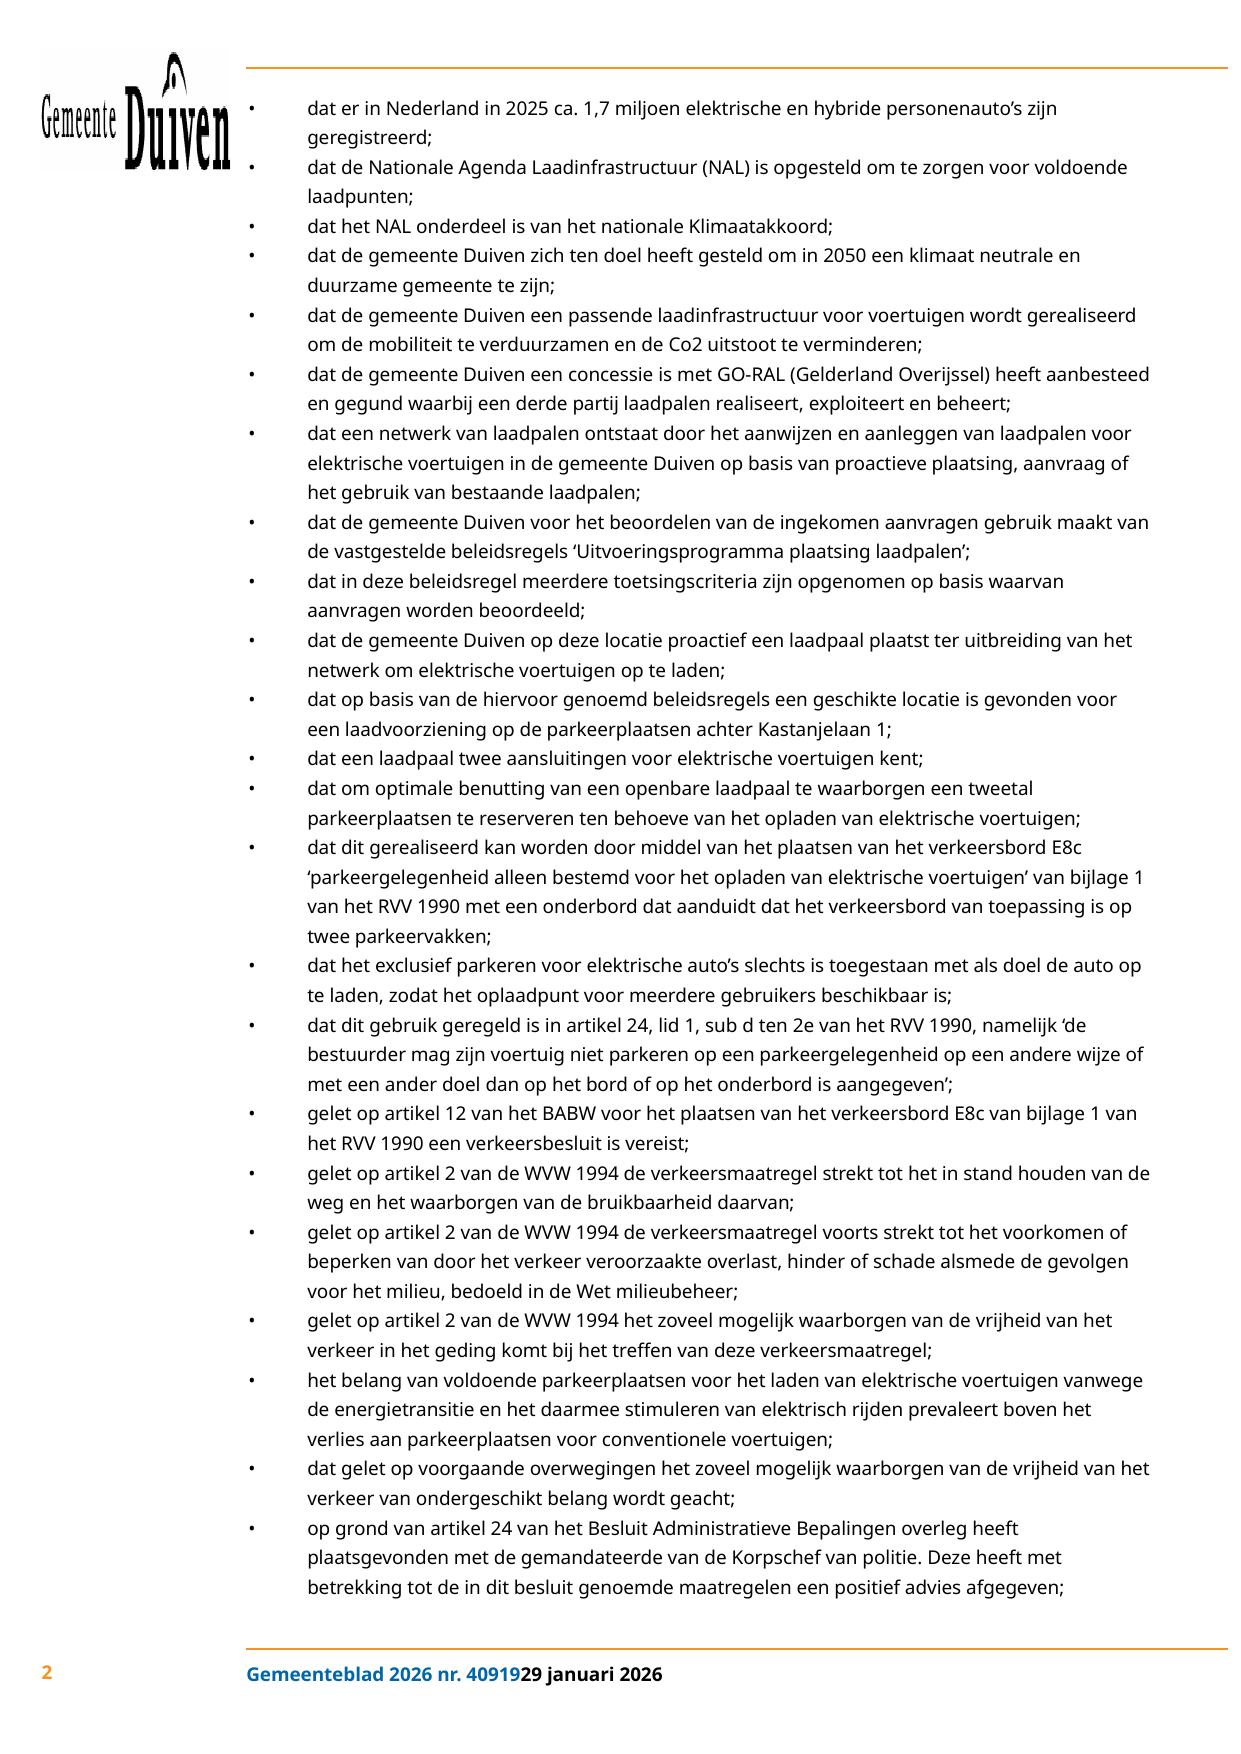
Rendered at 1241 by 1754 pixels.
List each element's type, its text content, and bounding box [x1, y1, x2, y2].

list dat de gemeente Duiven zich ten doel heeft gesteld om in 2050 een klimaat neutrale en duurzame gemeente te zijn; [248, 243, 1152, 298]
list dat de gemeente Duiven op deze locatie proactief een laadpaal plaatst ter uitbreiding van het netwerk om elektrische voertuigen op te laden; [248, 627, 1152, 683]
list op grond van artikel 24 van het Besluit Administratieve Bepalingen overleg heeft plaatsgevonden met de gemandateerde van de Korpschef van politie. Deze heeft met betrekking tot de in dit besluit genoemde maatregelen een positief advies afgegeven; [248, 1515, 1152, 1600]
list dat een laadpaal twee aansluitingen voor elektrische voertuigen kent; [248, 746, 1152, 771]
list gelet op artikel 2 van de WVW 1994 de verkeersmaatregel voorts strekt tot het voorkomen of beperken van door het verkeer veroorzaakte overlast, hinder of schade alsmede de gevolgen voor het milieu, bedoeld in de Wet milieubeheer; [248, 1219, 1152, 1304]
list dat de Nationale Agenda Laadinfrastructuur (NAL) is opgesteld om te zorgen voor voldoende laadpunten; [248, 154, 1152, 209]
picture [41, 47, 231, 172]
list dat de gemeente Duiven een passende laadinfrastructuur voor voertuigen wordt gerealiseerd om de mobiliteit te verduurzamen en de Co2 uitstoot te verminderen; [248, 302, 1152, 357]
list dat dit gerealiseerd kan worden door middel van het plaatsen van het verkeersbord E8c ‘parkeergelegenheid alleen bestemd voor het opladen van elektrische voertuigen’ van bijlage 1 van het RVV 1990 met een onderbord dat aanduidt dat het verkeersbord van toepassing is op twee parkeervakken; [248, 834, 1152, 949]
list dat de gemeente Duiven een concessie is met GO-RAL (Gelderland Overijssel) heeft aanbesteed en gegund waarbij een derde partij laadpalen realiseert, exploiteert en beheert; [248, 361, 1152, 416]
list dat het NAL onderdeel is van het nationale Klimaatakkoord; [248, 213, 1152, 239]
list dat er in Nederland in 2025 ca. 1,7 miljoen elektrische en hybride personenauto’s zijn geregistreerd; [248, 95, 1152, 150]
list dat dit gebruik geregeld is in artikel 24, lid 1, sub d ten 2e van het RVV 1990, namelijk ‘de bestuurder mag zijn voertuig niet parkeren op een parkeergelegenheid op een andere wijze of met een ander doel dan op het bord of op het onderbord is aangegeven’; [248, 1012, 1152, 1097]
list dat in deze beleidsregel meerdere toetsingscriteria zijn opgenomen op basis waarvan aanvragen worden beoordeeld; [248, 568, 1152, 623]
list dat op basis van de hiervoor genoemd beleidsregels een geschikte locatie is gevonden voor een laadvoorziening op de parkeerplaatsen achter Kastanjelaan 1; [248, 686, 1152, 742]
list het belang van voldoende parkeerplaatsen voor het laden van elektrische voertuigen vanwege de energietransitie en het daarmee stimuleren van elektrisch rijden prevaleert boven het verlies aan parkeerplaatsen voor conventionele voertuigen; [248, 1367, 1152, 1452]
list gelet op artikel 2 van de WVW 1994 het zoveel mogelijk waarborgen van de vrijheid van het verkeer in het geding komt bij het treffen van deze verkeersmaatregel; [248, 1308, 1152, 1363]
list dat een netwerk van laadpalen ontstaat door het aanwijzen en aanleggen van laadpalen voor elektrische voertuigen in de gemeente Duiven op basis van proactieve plaatsing, aanvraag of het gebruik van bestaande laadpalen; [248, 420, 1152, 505]
list dat om optimale benutting van een openbare laadpaal te waarborgen een tweetal parkeerplaatsen te reserveren ten behoeve van het opladen van elektrische voertuigen; [248, 775, 1152, 831]
list dat het exclusief parkeren voor elektrische auto’s slechts is toegestaan met als doel de auto op te laden, zodat het oplaadpunt voor meerdere gebruikers beschikbaar is; [248, 953, 1152, 1008]
list gelet op artikel 2 van de WVW 1994 de verkeersmaatregel strekt tot het in stand houden van de weg en het waarborgen van de bruikbaarheid daarvan; [248, 1160, 1152, 1215]
list dat de gemeente Duiven voor het beoordelen van de ingekomen aanvragen gebruik maakt van de vastgestelde beleidsregels ‘Uitvoeringsprogramma plaatsing laadpalen’; [248, 509, 1152, 564]
list gelet op artikel 12 van het BABW voor het plaatsen van het verkeersbord E8c van bijlage 1 van het RVV 1990 een verkeersbesluit is vereist; [248, 1101, 1152, 1156]
list dat gelet op voorgaande overwegingen het zoveel mogelijk waarborgen van de vrijheid van het verkeer van ondergeschikt belang wordt geacht; [248, 1456, 1152, 1511]
